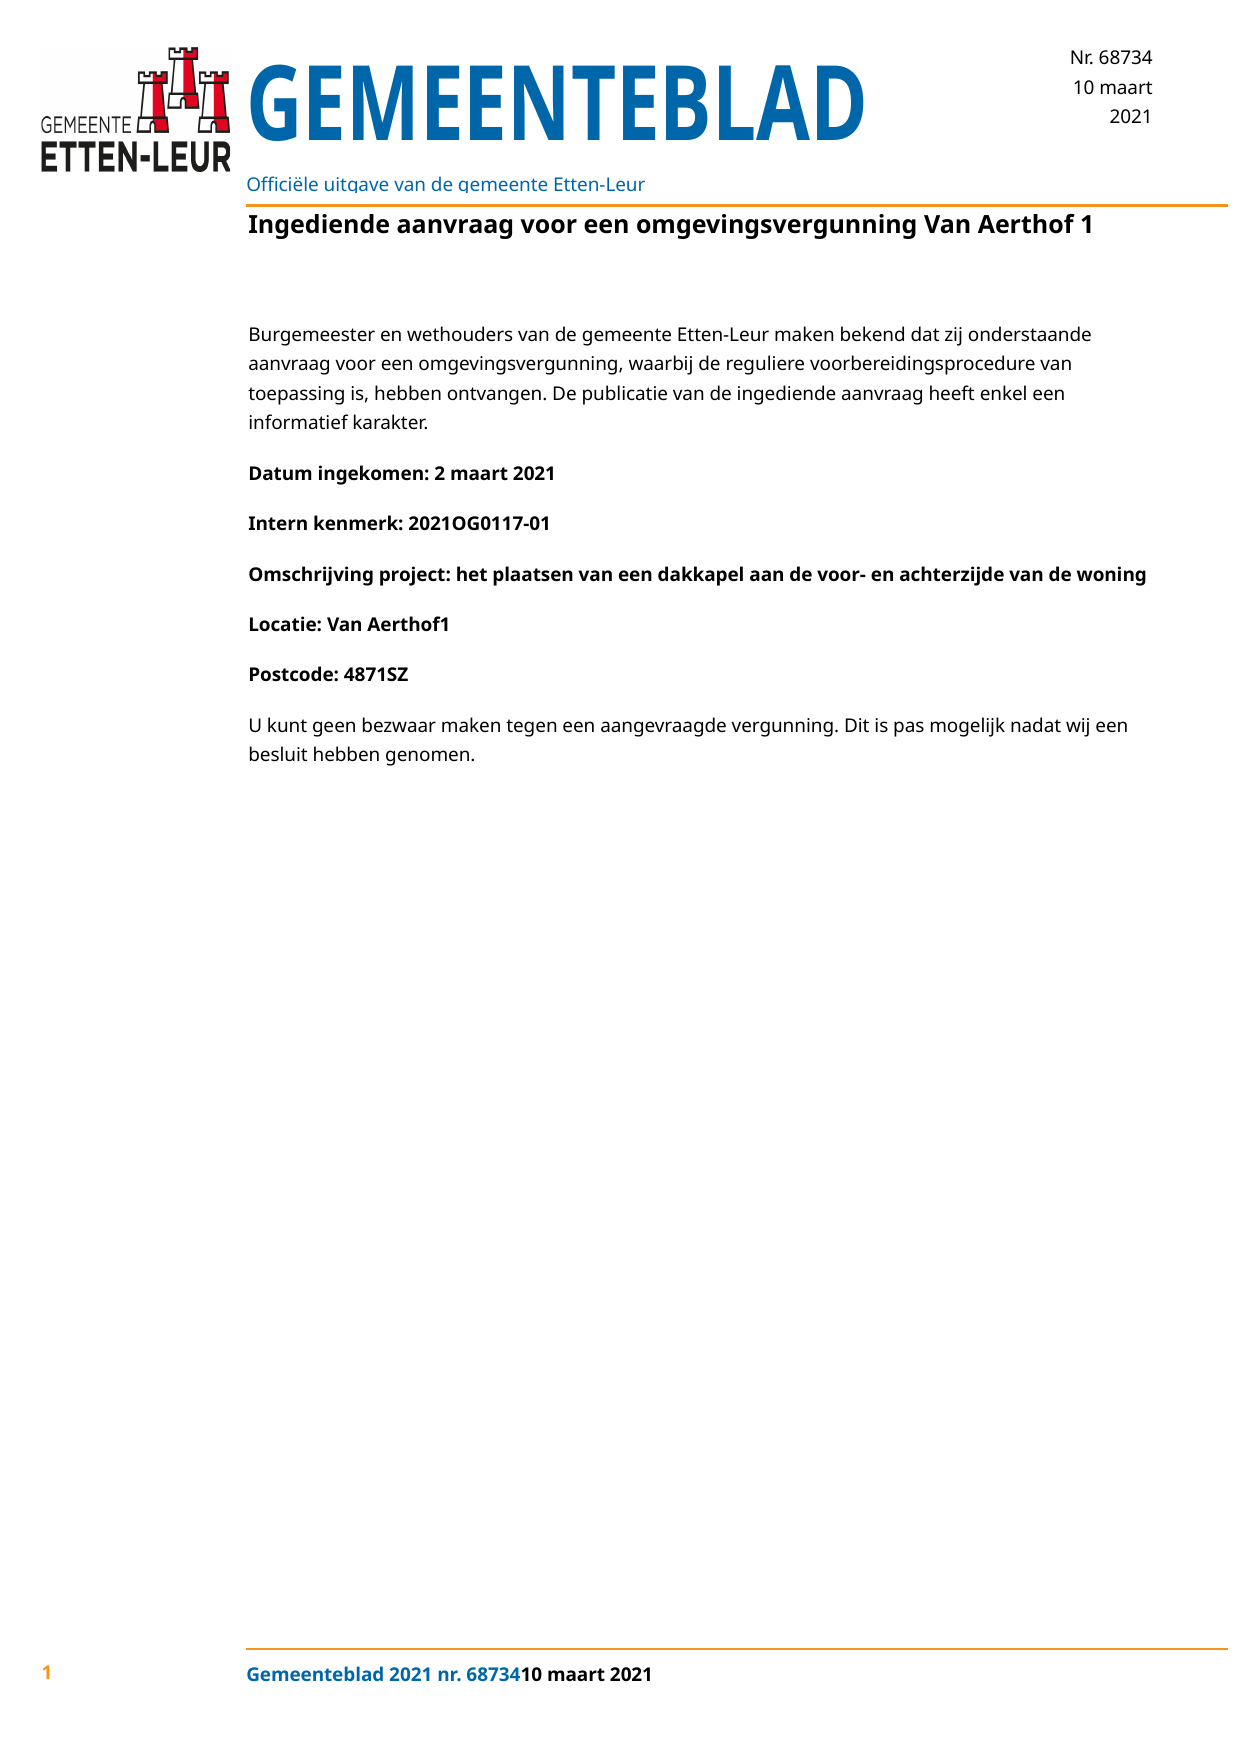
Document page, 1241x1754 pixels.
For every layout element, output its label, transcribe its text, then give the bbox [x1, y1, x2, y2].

text Omschrijving project: het plaatsen van een dakkapel aan de voor- en achterzijde van de woning [248, 561, 1152, 586]
text Datum ingekomen: 2 maart 2021 [248, 460, 1152, 486]
text Ingediende aanvraag voor een omgevingsvergunning Van Aerthof 1 [248, 207, 1152, 241]
picture [41, 47, 231, 172]
text Burgemeester en wethouders van de gemeente Etten-Leur maken bekend dat zij onderstaande aanvraag voor een omgevingsvergunning, waarbij de reguliere voorbereidingsprocedure van toepassing is, hebben ontvangen. De publicatie van de ingediende aanvraag heeft enkel een informatief karakter. [248, 321, 1152, 435]
text Locatie: Van Aerthof1 [248, 611, 1152, 637]
text Postcode: 4871SZ [248, 662, 1152, 687]
text U kunt geen bezwaar maken tegen een aangevraagde vergunning. Dit is pas mogelijk nadat wij een besluit hebben genomen. [248, 712, 1152, 767]
text Intern kenmerk: 2021OG0117-01 [248, 510, 1152, 536]
